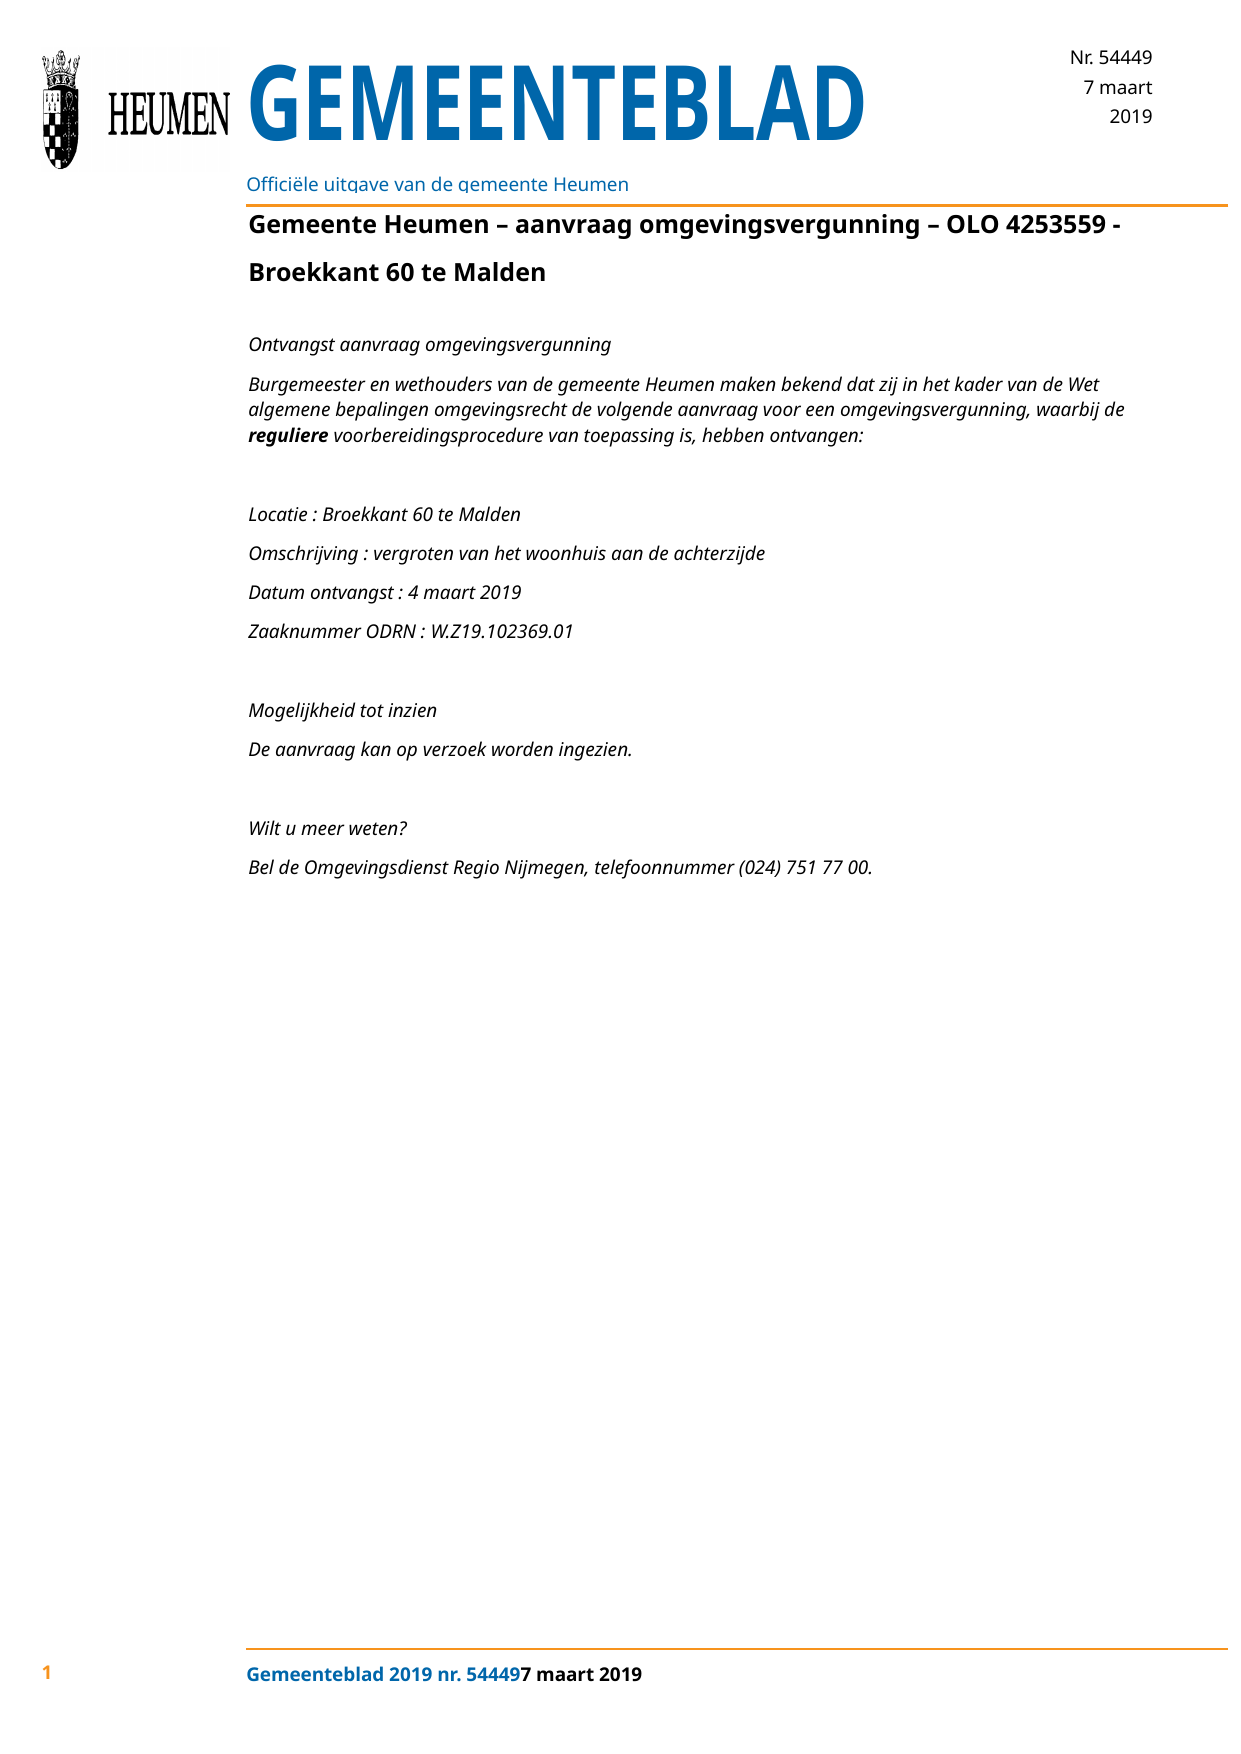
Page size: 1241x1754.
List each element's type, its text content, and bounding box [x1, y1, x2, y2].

text Omschrijving : vergroten van het woonhuis aan de achterzijde [248, 540, 1152, 566]
text Bel de Omgevingsdienst Regio Nijmegen, telefoonnummer (024) 751 77 00. [248, 854, 1152, 880]
text Zaaknummer ODRN : W.Z19.102369.01 [248, 618, 1152, 644]
text Locatie : Broekkant 60 te Malden [248, 501, 1152, 526]
text Ontvangst aanvraag omgevingsvergunning [248, 331, 1152, 357]
text Burgemeester en wethouders van de gemeente Heumen maken bekend dat zij in het kader van de Wet algemene bepalingen omgevingsrecht de volgende aanvraag voor een omgevingsvergunning, waarbij de reguliere voorbereidingsprocedure van toepassing is, hebben ontvangen: [248, 371, 1152, 448]
picture [41, 47, 231, 172]
text Datum ontvangst : 4 maart 2019 [248, 579, 1152, 605]
text Gemeente Heumen – aanvraag omgevingsvergunning – OLO 4253559 - Broekkant 60 te Malden [248, 207, 1152, 288]
text Mogelijkheid tot inzien [248, 697, 1152, 723]
text Wilt u meer weten? [248, 815, 1152, 841]
text De aanvraag kan op verzoek worden ingezien. [248, 736, 1152, 762]
